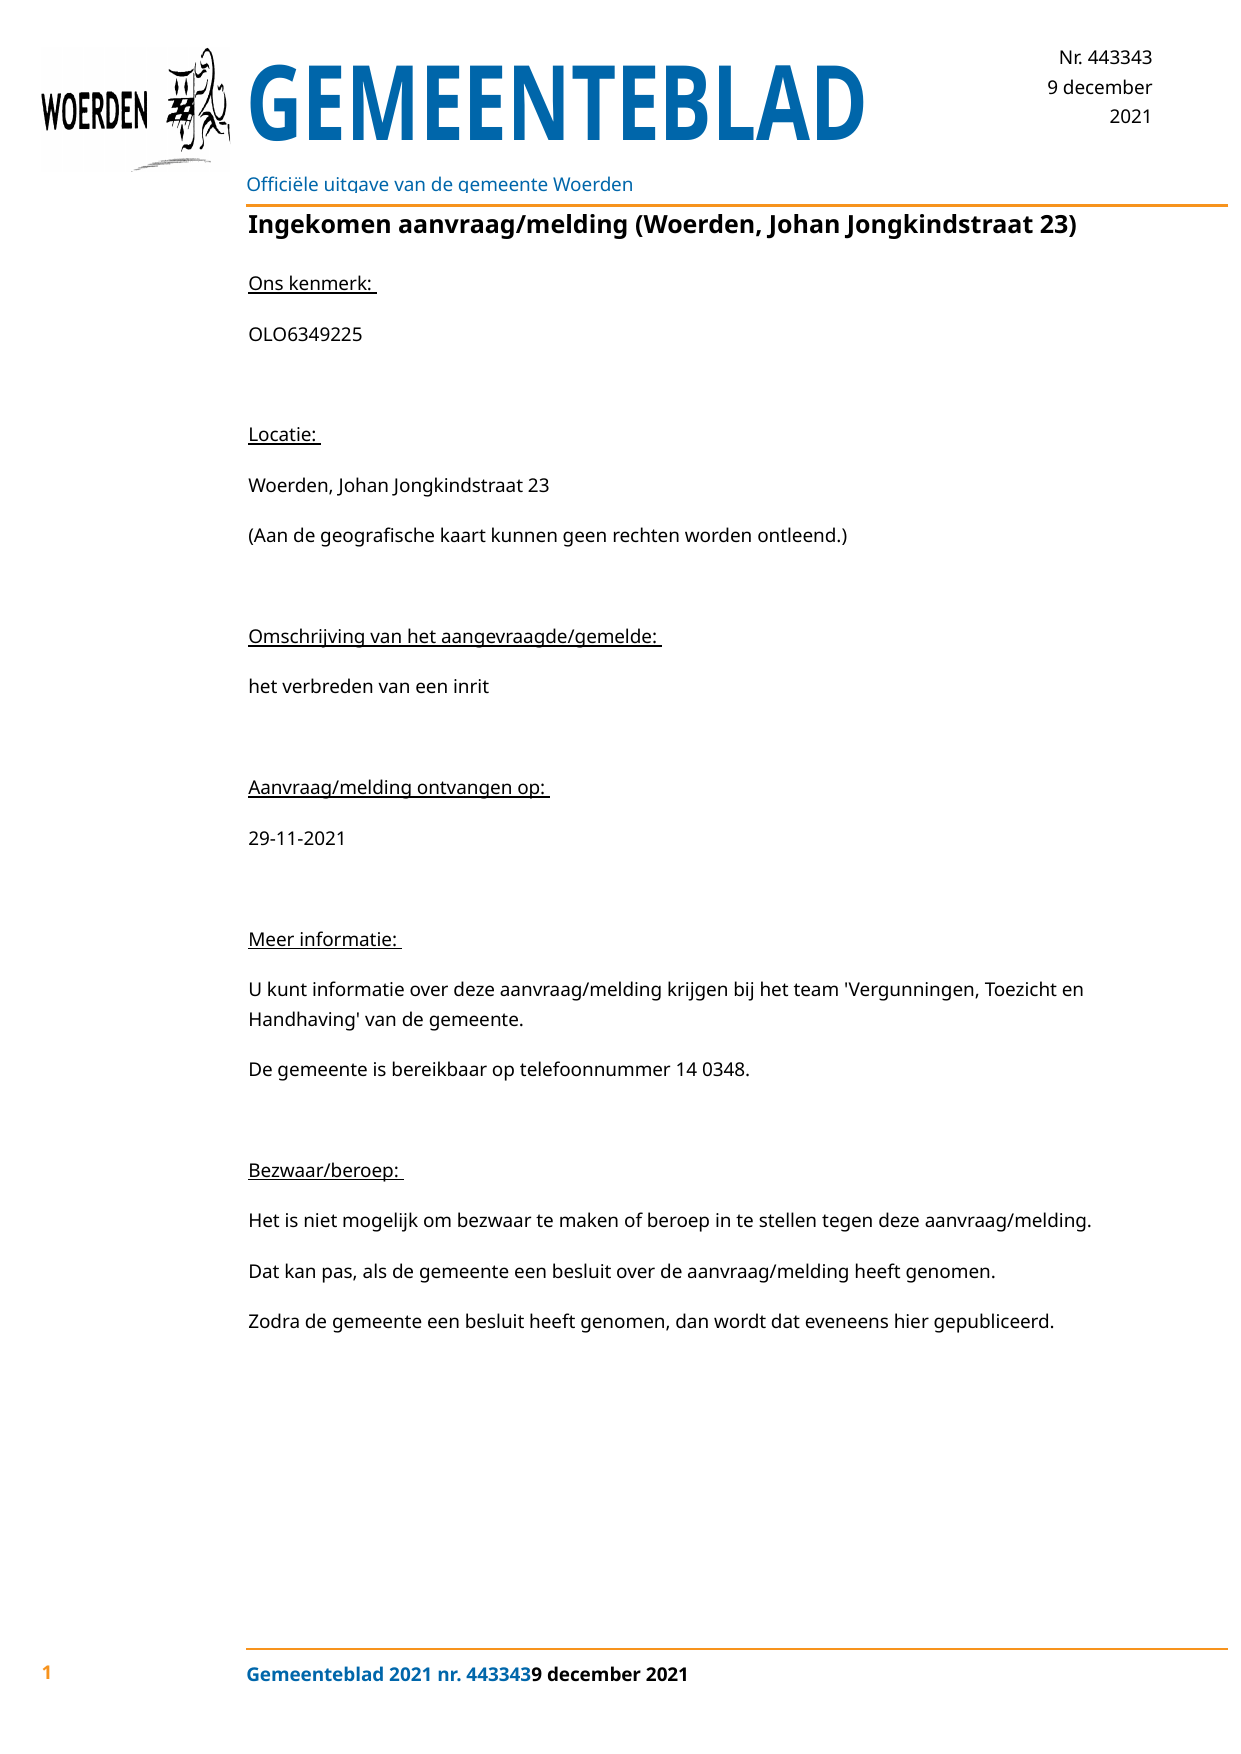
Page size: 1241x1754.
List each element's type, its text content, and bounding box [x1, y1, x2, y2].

text OLO6349225 [248, 321, 1152, 346]
text 29-11-2021 [248, 825, 1152, 851]
text Bezwaar/beroep: [248, 1157, 1152, 1183]
text Woerden, Johan Jongkindstraat 23 [248, 472, 1152, 498]
text het verbreden van een inrit [248, 674, 1152, 699]
text De gemeente is bereikbaar op telefoonnummer 14 0348. [248, 1056, 1152, 1082]
text Aanvraag/melding ontvangen op: [248, 774, 1152, 800]
text Dat kan pas, als de gemeente een besluit over de aanvraag/melding heeft genomen. [248, 1258, 1152, 1283]
text (Aan de geografische kaart kunnen geen rechten worden ontleend.) [248, 522, 1152, 548]
text U kunt informatie over deze aanvraag/melding krijgen bij het team 'Vergunningen, Toezicht en Handhaving' van de gemeente. [248, 976, 1152, 1031]
text Ingekomen aanvraag/melding (Woerden, Johan Jongkindstraat 23) [248, 207, 1152, 241]
text Het is niet mogelijk om bezwaar te maken of beroep in te stellen tegen deze aanvraag/melding. [248, 1207, 1152, 1233]
text Omschrijving van het aangevraagde/gemelde: [248, 623, 1152, 649]
text Meer informatie: [248, 926, 1152, 951]
text Zodra de gemeente een besluit heeft genomen, dan wordt dat eveneens hier gepubliceerd. [248, 1308, 1152, 1334]
text Ons kenmerk: [248, 270, 1152, 296]
text Locatie: [248, 422, 1152, 447]
picture [41, 47, 231, 172]
